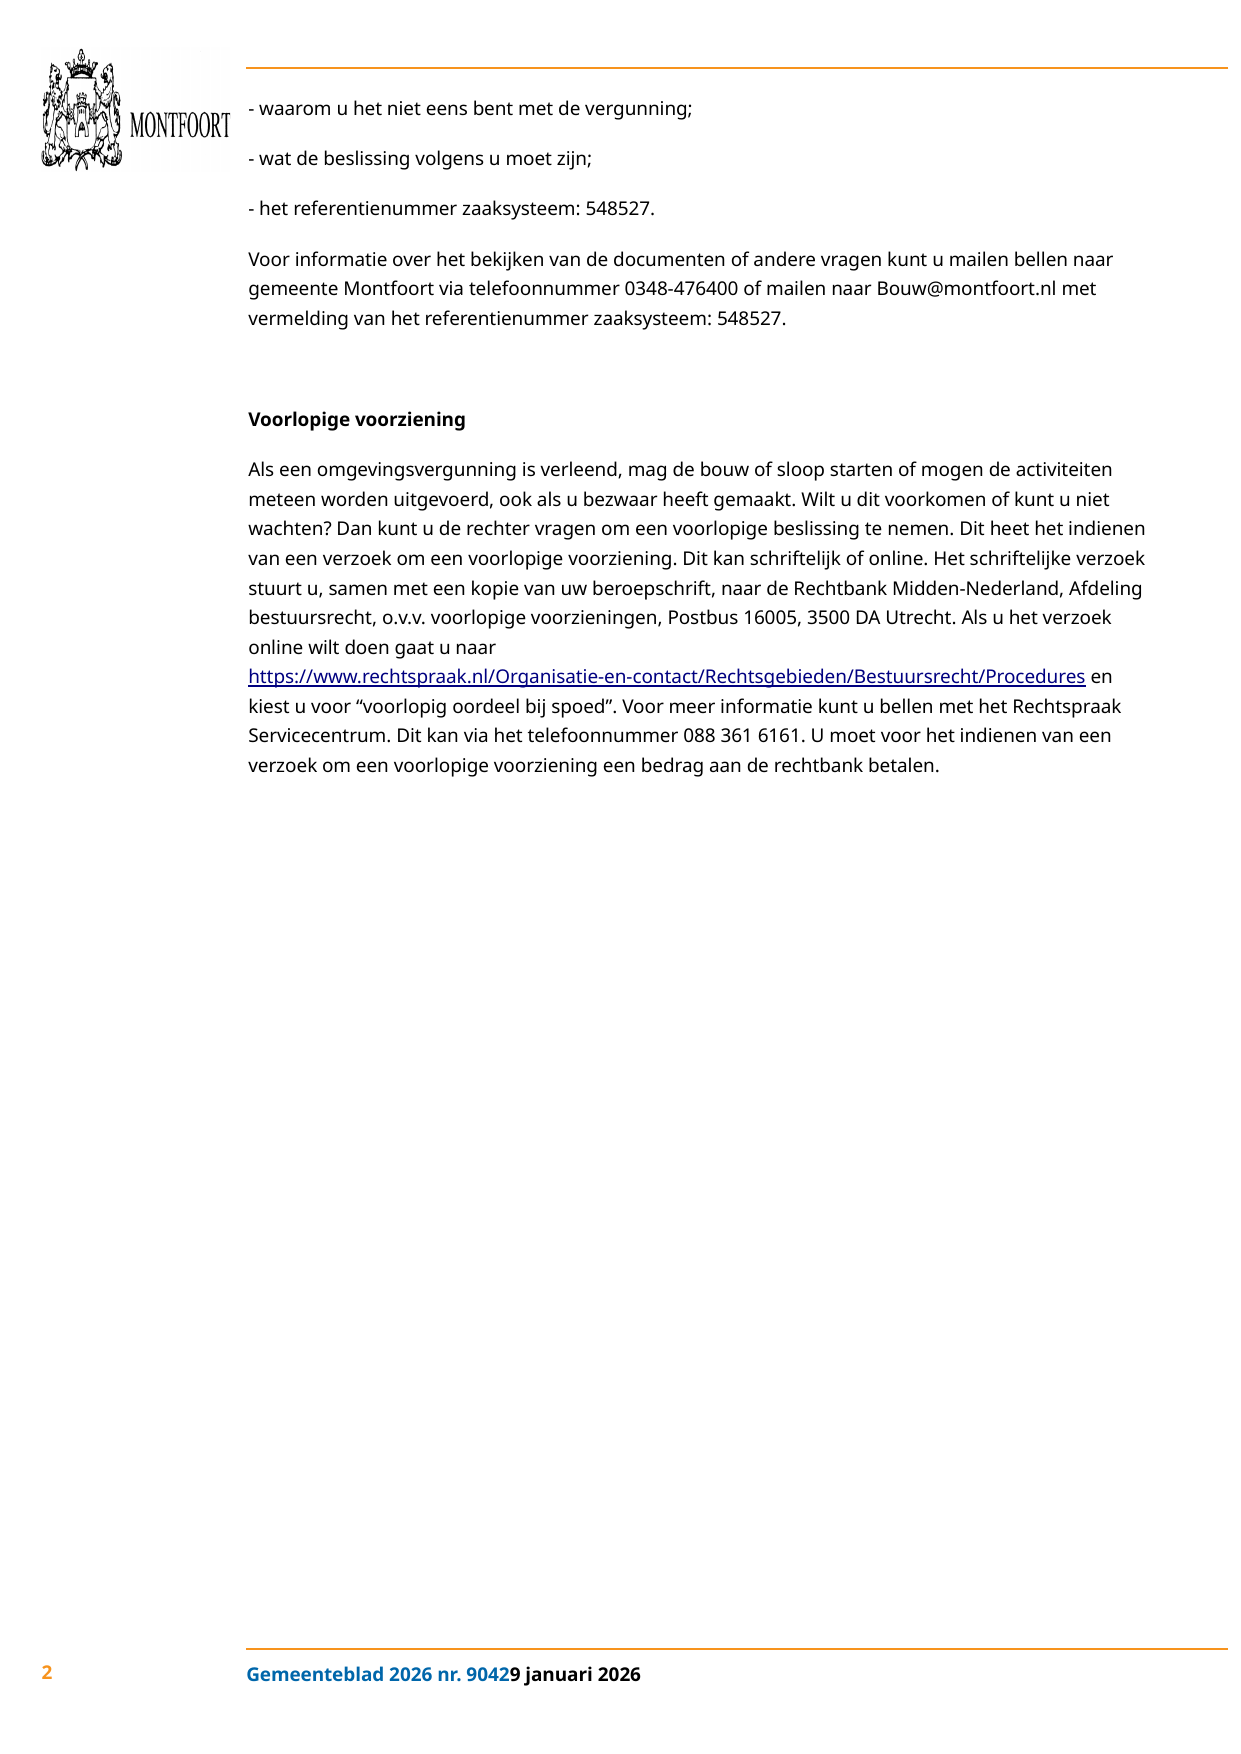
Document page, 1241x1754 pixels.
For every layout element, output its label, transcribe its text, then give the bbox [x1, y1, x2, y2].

text Voor informatie over het bekijken van de documenten of andere vragen kunt u mailen bellen naar gemeente Montfoort via telefoonnummer 0348-476400 of mailen naar Bouw@montfoort.nl met vermelding van het referentienummer zaaksysteem: 548527. [248, 246, 1152, 331]
text Als een omgevingsvergunning is verleend, mag de bouw of sloop starten of mogen de activiteiten meteen worden uitgevoerd, ook als u bezwaar heeft gemaakt. Wilt u dit voorkomen of kunt u niet wachten? Dan kunt u de rechter vragen om een voorlopige beslissing te nemen. Dit heet het indienen van een verzoek om een voorlopige voorziening. Dit kan schriftelijk of online. Het schriftelijke verzoek stuurt u, samen met een kopie van uw beroepschrift, naar de Rechtbank Midden-Nederland, Afdeling bestuursrecht, o.v.v. voorlopige voorzieningen, Postbus 16005, 3500 DA Utrecht. Als u het verzoek online wilt doen gaat u naar https://www.rechtspraak.nl/Organisatie-en-contact/Rechtsgebieden/Bestuursrecht/Procedures en kiest u voor “voorlopig oordeel bij spoed”. Voor meer informatie kunt u bellen met het Rechtspraak Servicecentrum. Dit kan via het telefoonnummer 088 361 6161. U moet voor het indienen van een verzoek om een voorlopige voorziening een bedrag aan de rechtbank betalen. [248, 456, 1152, 778]
text - waarom u het niet eens bent met de vergunning; [248, 95, 1152, 121]
text - het referentienummer zaaksysteem: 548527. [248, 196, 1152, 221]
text Voorlopige voorziening [248, 406, 1152, 432]
text - wat de beslissing volgens u moet zijn; [248, 145, 1152, 171]
picture [41, 47, 231, 172]
